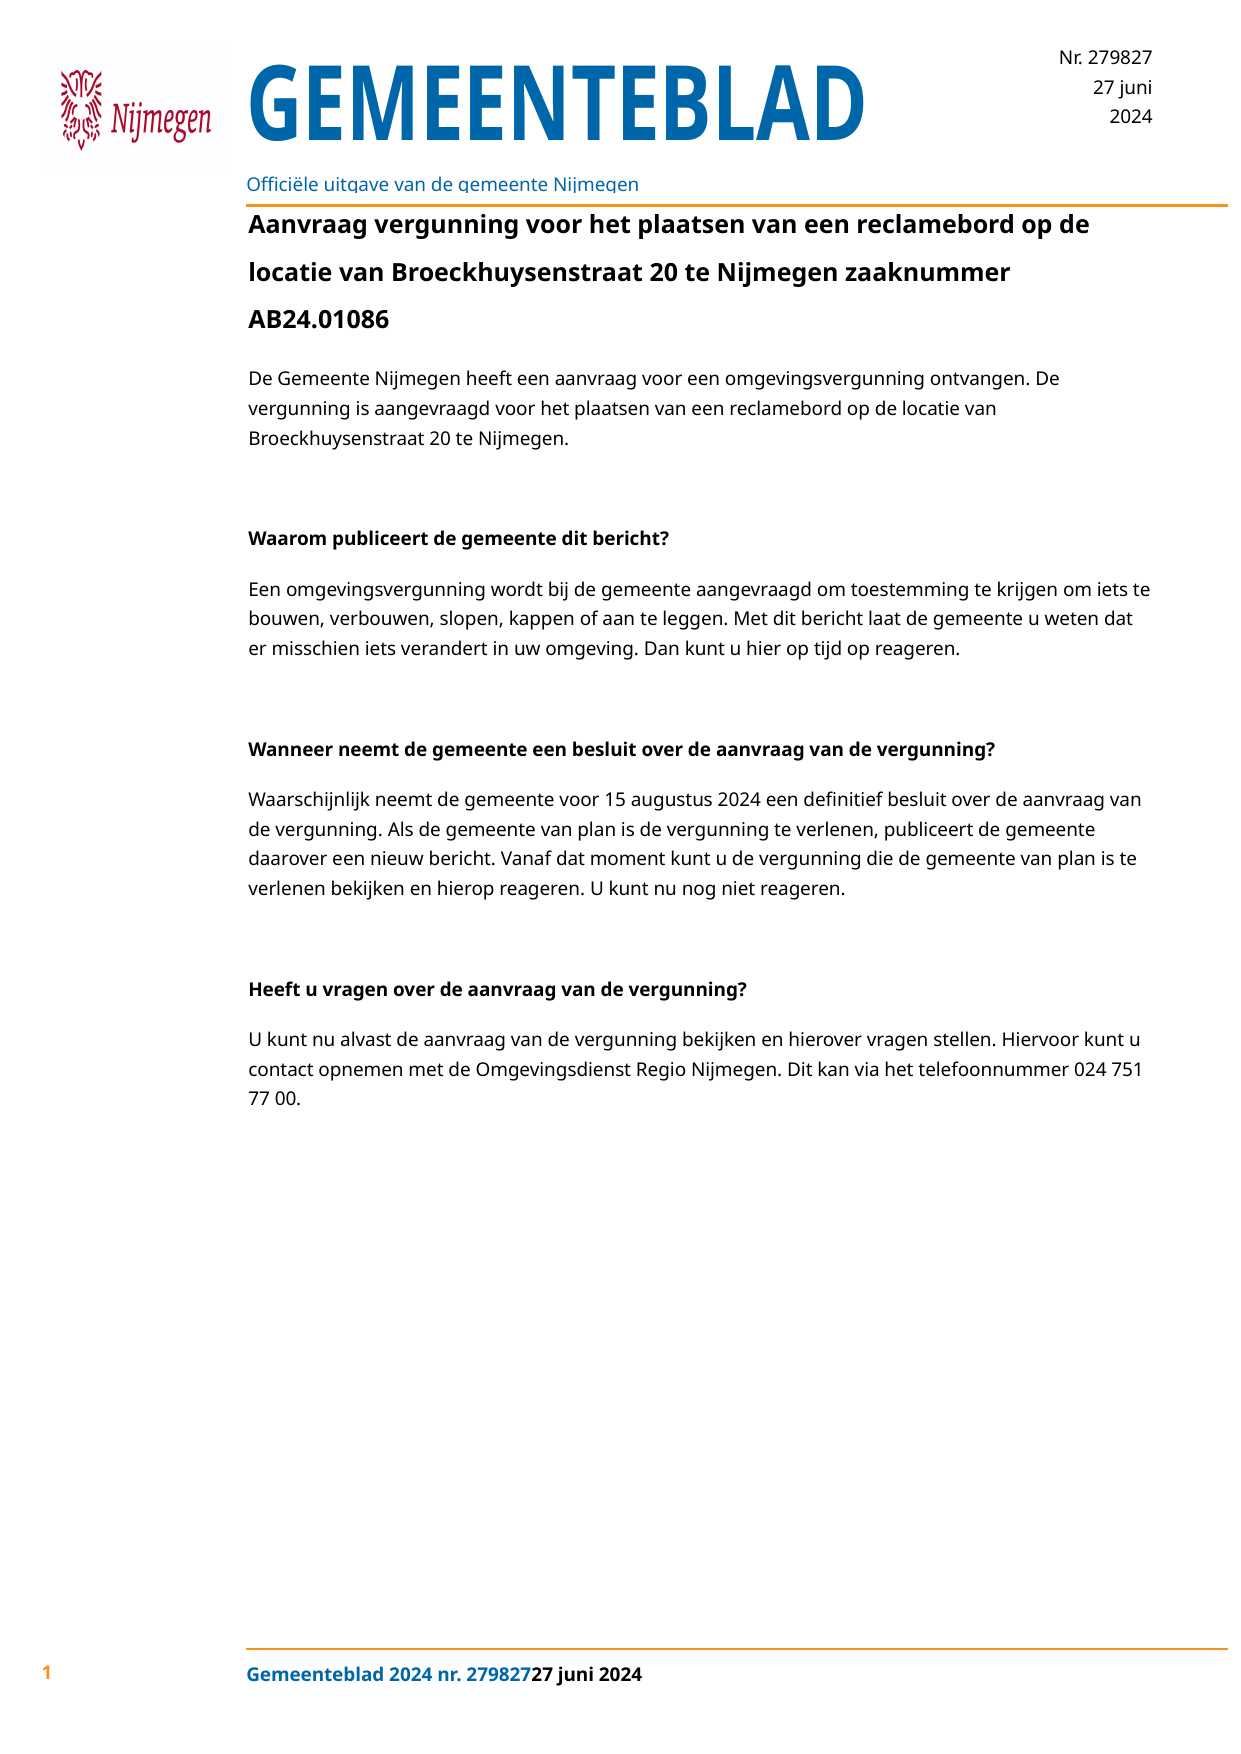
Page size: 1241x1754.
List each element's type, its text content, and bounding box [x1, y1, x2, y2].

text Waarschijnlijk neemt de gemeente voor 15 augustus 2024 een definitief besluit over de aanvraag van de vergunning. Als de gemeente van plan is de vergunning te verlenen, publiceert de gemeente daarover een nieuw bericht. Vanaf dat moment kunt u de vergunning die de gemeente van plan is te verlenen bekijken en hierop reageren. U kunt nu nog niet reageren. [248, 786, 1152, 901]
text Wanneer neemt de gemeente een besluit over de aanvraag van de vergunning? [248, 736, 1152, 762]
text De Gemeente Nijmegen heeft een aanvraag voor een omgevingsvergunning ontvangen. De vergunning is aangevraagd voor het plaatsen van een reclamebord op de locatie van Broeckhuysenstraat 20 te Nijmegen. [248, 366, 1152, 450]
picture [41, 47, 231, 172]
text Aanvraag vergunning voor het plaatsen van een reclamebord op de locatie van Broeckhuysenstraat 20 te Nijmegen zaaknummer AB24.01086 [248, 207, 1152, 336]
text Een omgevingsvergunning wordt bij de gemeente aangevraagd om toestemming te krijgen om iets te bouwen, verbouwen, slopen, kappen of aan te leggen. Met dit bericht laat de gemeente u weten dat er misschien iets verandert in uw omgeving. Dan kunt u hier op tijd op reageren. [248, 576, 1152, 661]
text U kunt nu alvast de aanvraag van de vergunning bekijken en hierover vragen stellen. Hiervoor kunt u contact opnemen met de Omgevingsdienst Regio Nijmegen. Dit kan via het telefoonnummer 024 751 77 00. [248, 1026, 1152, 1111]
text Waarom publiceert de gemeente dit bericht? [248, 526, 1152, 551]
text Heeft u vragen over de aanvraag van de vergunning? [248, 976, 1152, 1002]
